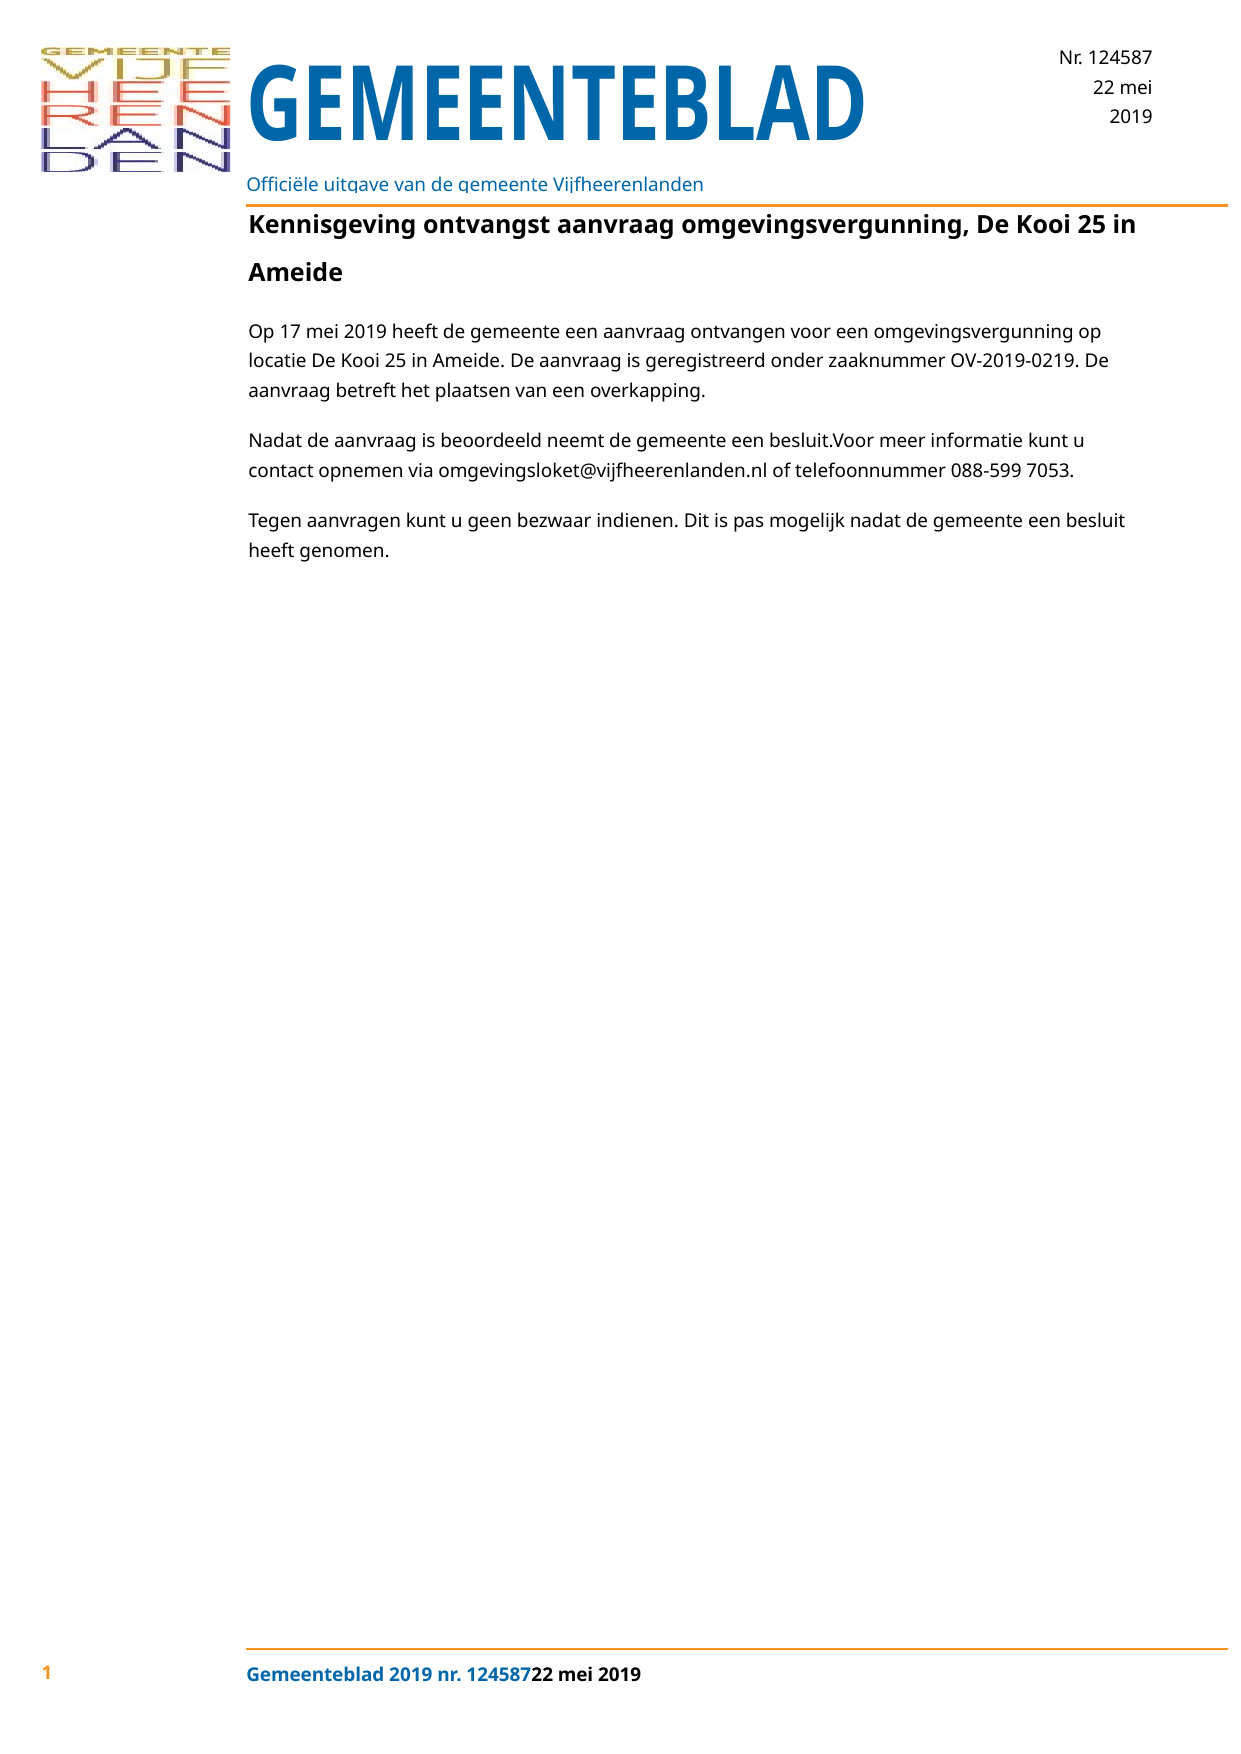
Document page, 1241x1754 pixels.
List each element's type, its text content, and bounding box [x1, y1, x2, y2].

text Op 17 mei 2019 heeft de gemeente een aanvraag ontvangen voor een omgevingsvergunning op locatie De Kooi 25 in Ameide. De aanvraag is geregistreerd onder zaaknummer OV-2019-0219. De aanvraag betreft het plaatsen van een overkapping. [248, 318, 1152, 403]
text Nadat de aanvraag is beoordeeld neemt de gemeente een besluit.Voor meer informatie kunt u contact opnemen via omgevingsloket@vijfheerenlanden.nl of telefoonnummer 088-599 7053. [248, 427, 1152, 483]
text Tegen aanvragen kunt u geen bezwaar indienen. Dit is pas mogelijk nadat de gemeente een besluit heeft genomen. [248, 507, 1152, 563]
picture [41, 47, 231, 172]
text Kennisgeving ontvangst aanvraag omgevingsvergunning, De Kooi 25 in Ameide [248, 207, 1152, 288]
